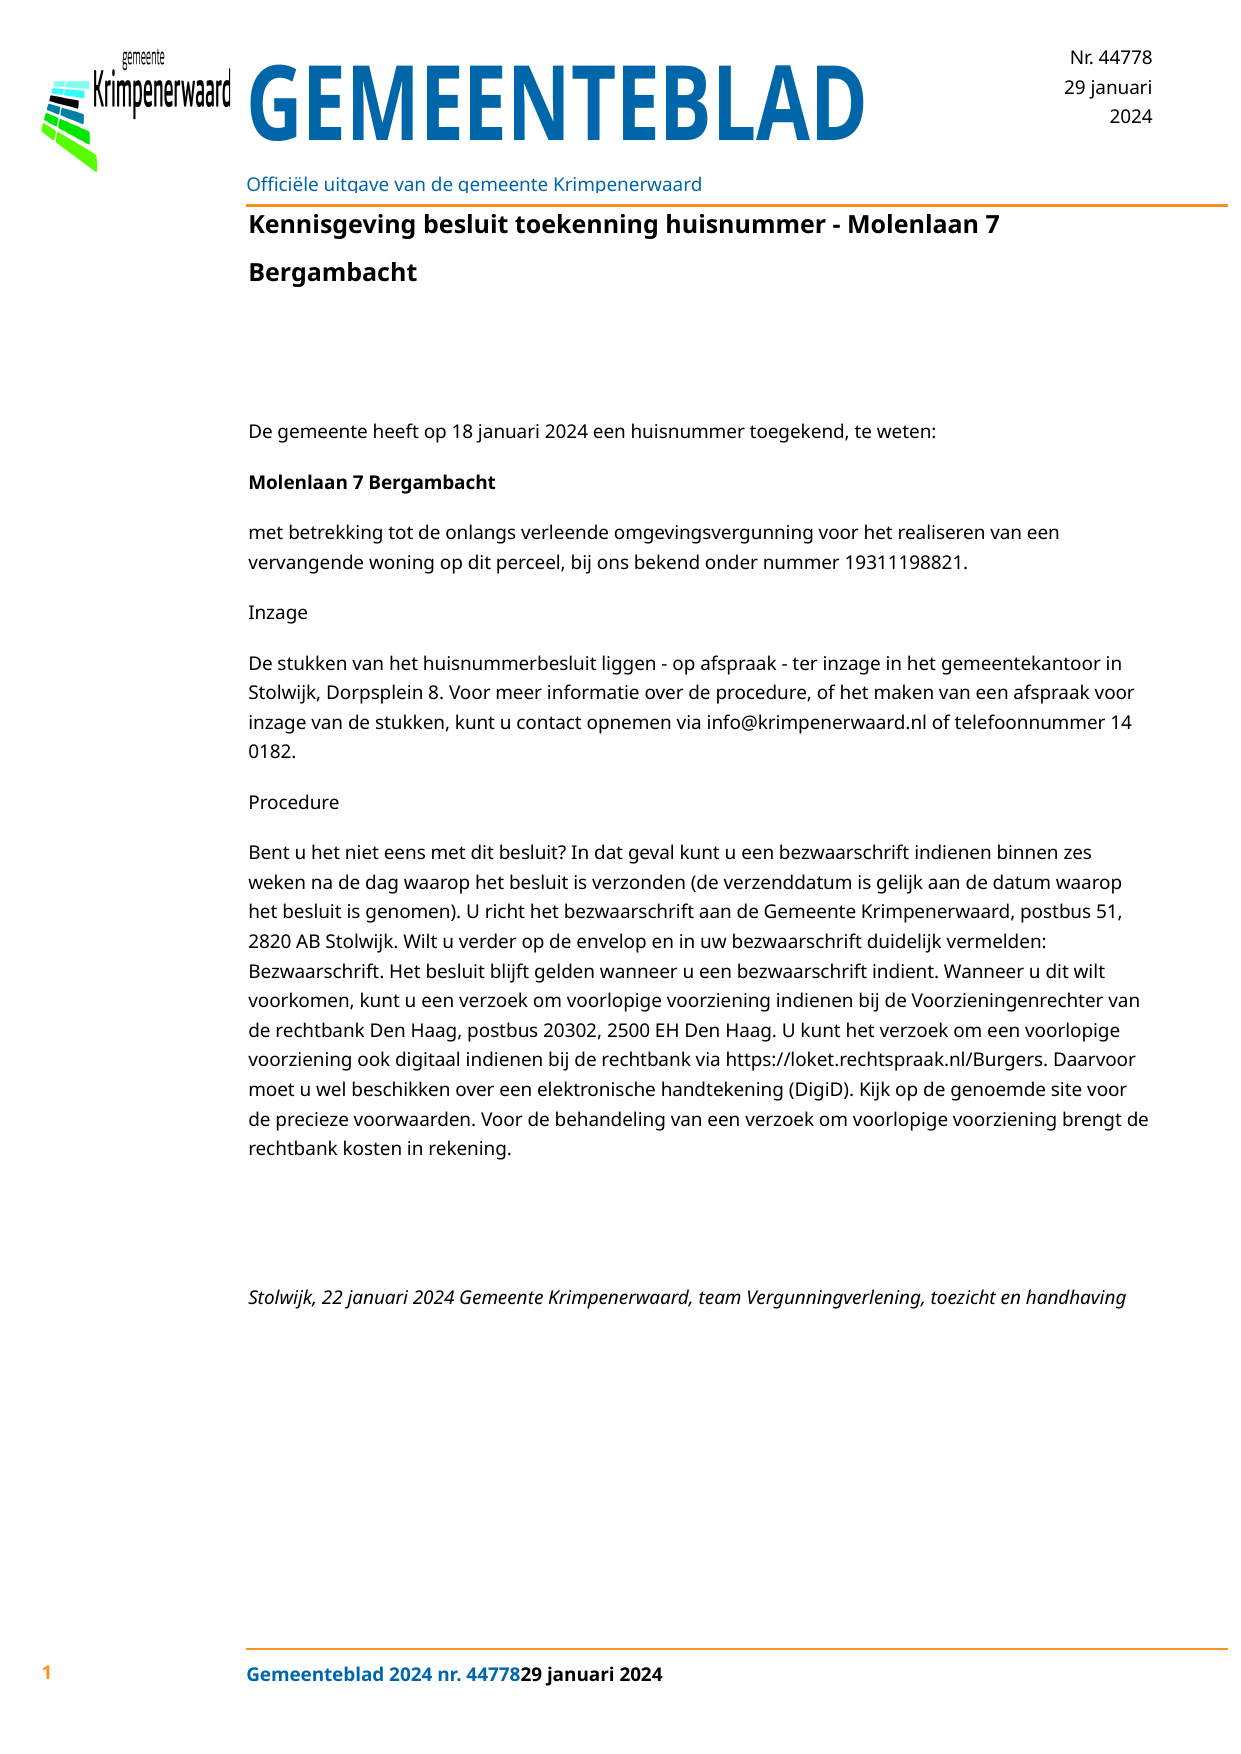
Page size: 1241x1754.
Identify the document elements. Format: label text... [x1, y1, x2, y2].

text De stukken van het huisnummerbesluit liggen - op afspraak - ter inzage in het gemeentekantoor in Stolwijk, Dorpsplein 8. Voor meer informatie over de procedure, of het maken van een afspraak voor inzage van de stukken, kunt u contact opnemen via info@krimpenerwaard.nl of telefoonnummer 14 0182. [248, 650, 1152, 764]
text Bent u het niet eens met dit besluit? In dat geval kunt u een bezwaarschrift indienen binnen zes weken na de dag waarop het besluit is verzonden (de verzenddatum is gelijk aan de datum waarop het besluit is genomen). U richt het bezwaarschrift aan de Gemeente Krimpenerwaard, postbus 51, 2820 AB Stolwijk. Wilt u verder op de envelop en in uw bezwaarschrift duidelijk vermelden: Bezwaarschrift. Het besluit blijft gelden wanneer u een bezwaarschrift indient. Wanneer u dit wilt voorkomen, kunt u een verzoek om voorlopige voorziening indienen bij de Voorzieningenrechter van de rechtbank Den Haag, postbus 20302, 2500 EH Den Haag. U kunt het verzoek om een voorlopige voorziening ook digitaal indienen bij de rechtbank via https://loket.rechtspraak.nl/Burgers. Daarvoor moet u wel beschikken over een elektronische handtekening (DigiD). Kijk op de genoemde site voor de precieze voorwaarden. Voor de behandeling van een verzoek om voorlopige voorziening brengt de rechtbank kosten in rekening. [248, 839, 1152, 1161]
text Inzage [248, 599, 1152, 625]
text Kennisgeving besluit toekenning huisnummer - Molenlaan 7 Bergambacht [248, 207, 1152, 288]
text Molenlaan 7 Bergambacht [248, 469, 1152, 495]
text Procedure [248, 789, 1152, 815]
text Stolwijk, 22 januari 2024 Gemeente Krimpenerwaard, team Vergunningverlening, toezicht en handhaving [248, 1284, 1152, 1310]
text met betrekking tot de onlangs verleende omgevingsvergunning voor het realiseren van een vervangende woning op dit perceel, bij ons bekend onder nummer 19311198821. [248, 519, 1152, 575]
text De gemeente heeft op 18 januari 2024 een huisnummer toegekend, te weten: [248, 419, 1152, 444]
picture [41, 47, 231, 172]
